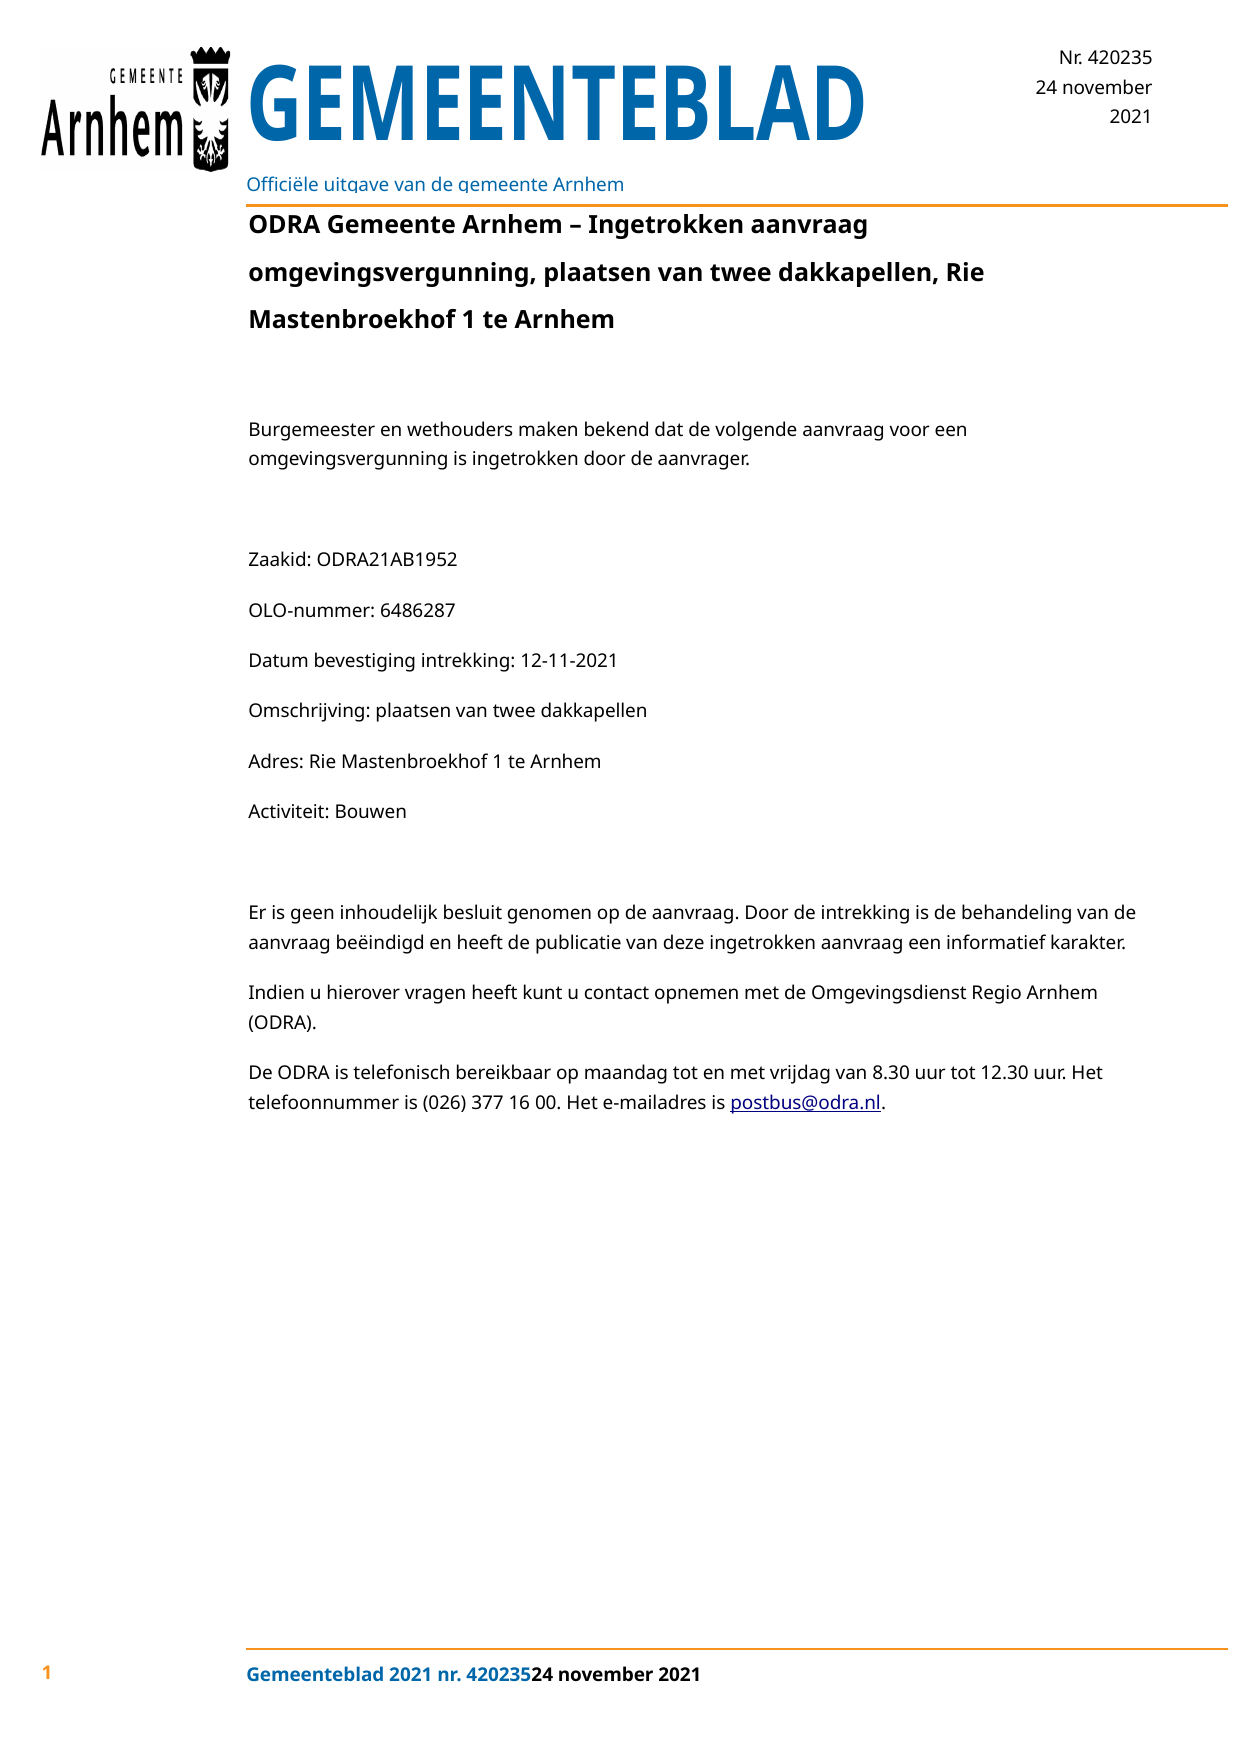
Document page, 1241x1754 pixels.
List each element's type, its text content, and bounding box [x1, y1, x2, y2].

text Activiteit: Bouwen [248, 798, 1152, 824]
picture [41, 47, 231, 172]
text ODRA Gemeente Arnhem – Ingetrokken aanvraag omgevingsvergunning, plaatsen van twee dakkapellen, Rie Mastenbroekhof 1 te Arnhem [248, 207, 1152, 336]
text Datum bevestiging intrekking: 12-11-2021 [248, 647, 1152, 673]
text Burgemeester en wethouders maken bekend dat de volgende aanvraag voor een omgevingsvergunning is ingetrokken door de aanvrager. [248, 416, 1152, 471]
text Adres: Rie Mastenbroekhof 1 te Arnhem [248, 748, 1152, 774]
text Zaakid: ODRA21AB1952 [248, 546, 1152, 572]
text De ODRA is telefonisch bereikbaar op maandag tot en met vrijdag van 8.30 uur tot 12.30 uur. Het telefoonnummer is (026) 377 16 00. Het e-mailadres is postbus@odra.nl. [248, 1059, 1152, 1114]
text Er is geen inhoudelijk besluit genomen op de aanvraag. Door de intrekking is de behandeling van de aanvraag beëindigd en heeft de publicatie van deze ingetrokken aanvraag een informatief karakter. [248, 899, 1152, 954]
text Omschrijving: plaatsen van twee dakkapellen [248, 698, 1152, 723]
text Indien u hierover vragen heeft kunt u contact opnemen met de Omgevingsdienst Regio Arnhem (ODRA). [248, 979, 1152, 1034]
text OLO-nummer: 6486287 [248, 597, 1152, 622]
